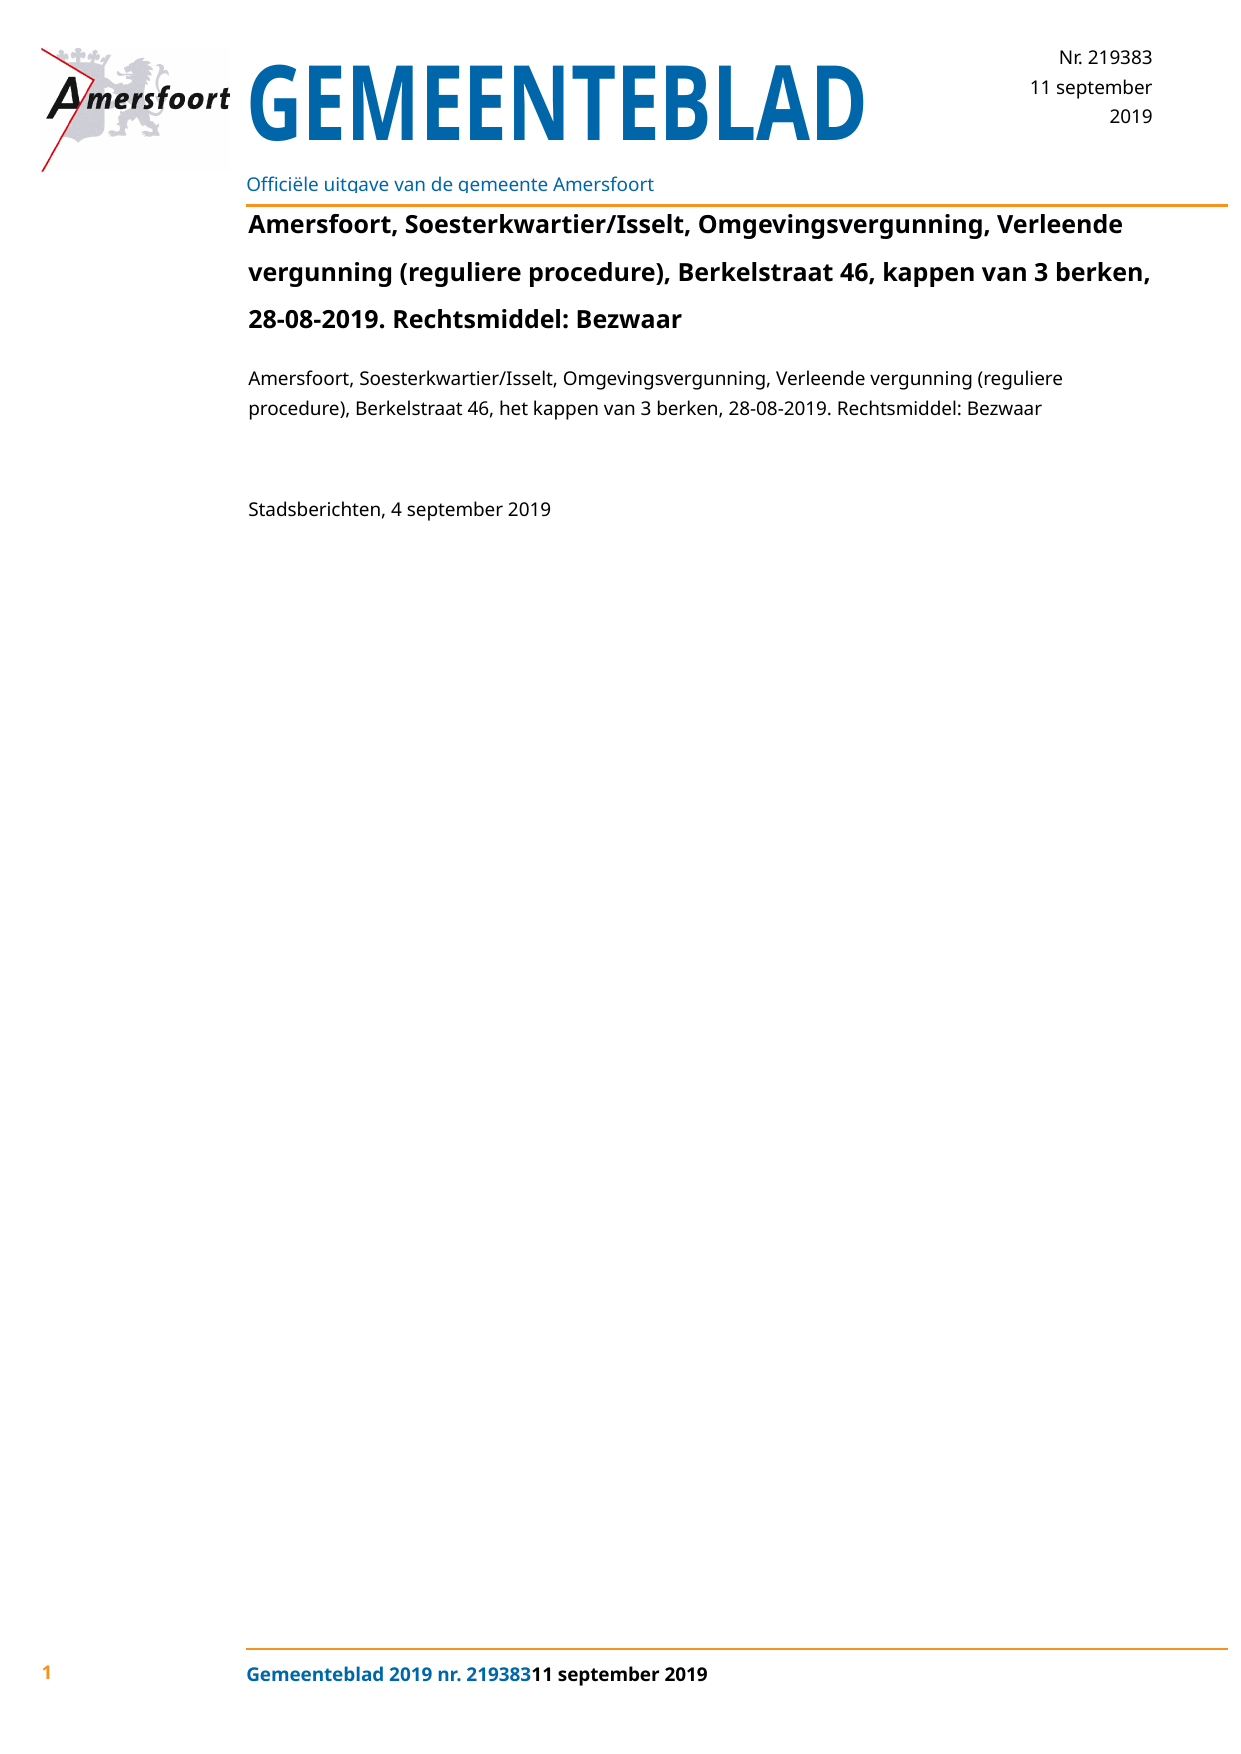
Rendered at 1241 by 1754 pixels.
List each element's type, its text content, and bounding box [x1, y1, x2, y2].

text Amersfoort, Soesterkwartier/Isselt, Omgevingsvergunning, Verleende vergunning (reguliere procedure), Berkelstraat 46, kappen van 3 berken, 28-08-2019. Rechtsmiddel: Bezwaar [248, 207, 1152, 336]
text Stadsberichten, 4 september 2019 [248, 496, 1152, 522]
text Amersfoort, Soesterkwartier/Isselt, Omgevingsvergunning, Verleende vergunning (reguliere procedure), Berkelstraat 46, het kappen van 3 berken, 28-08-2019. Rechtsmiddel: Bezwaar [248, 366, 1152, 421]
picture [41, 47, 231, 172]
